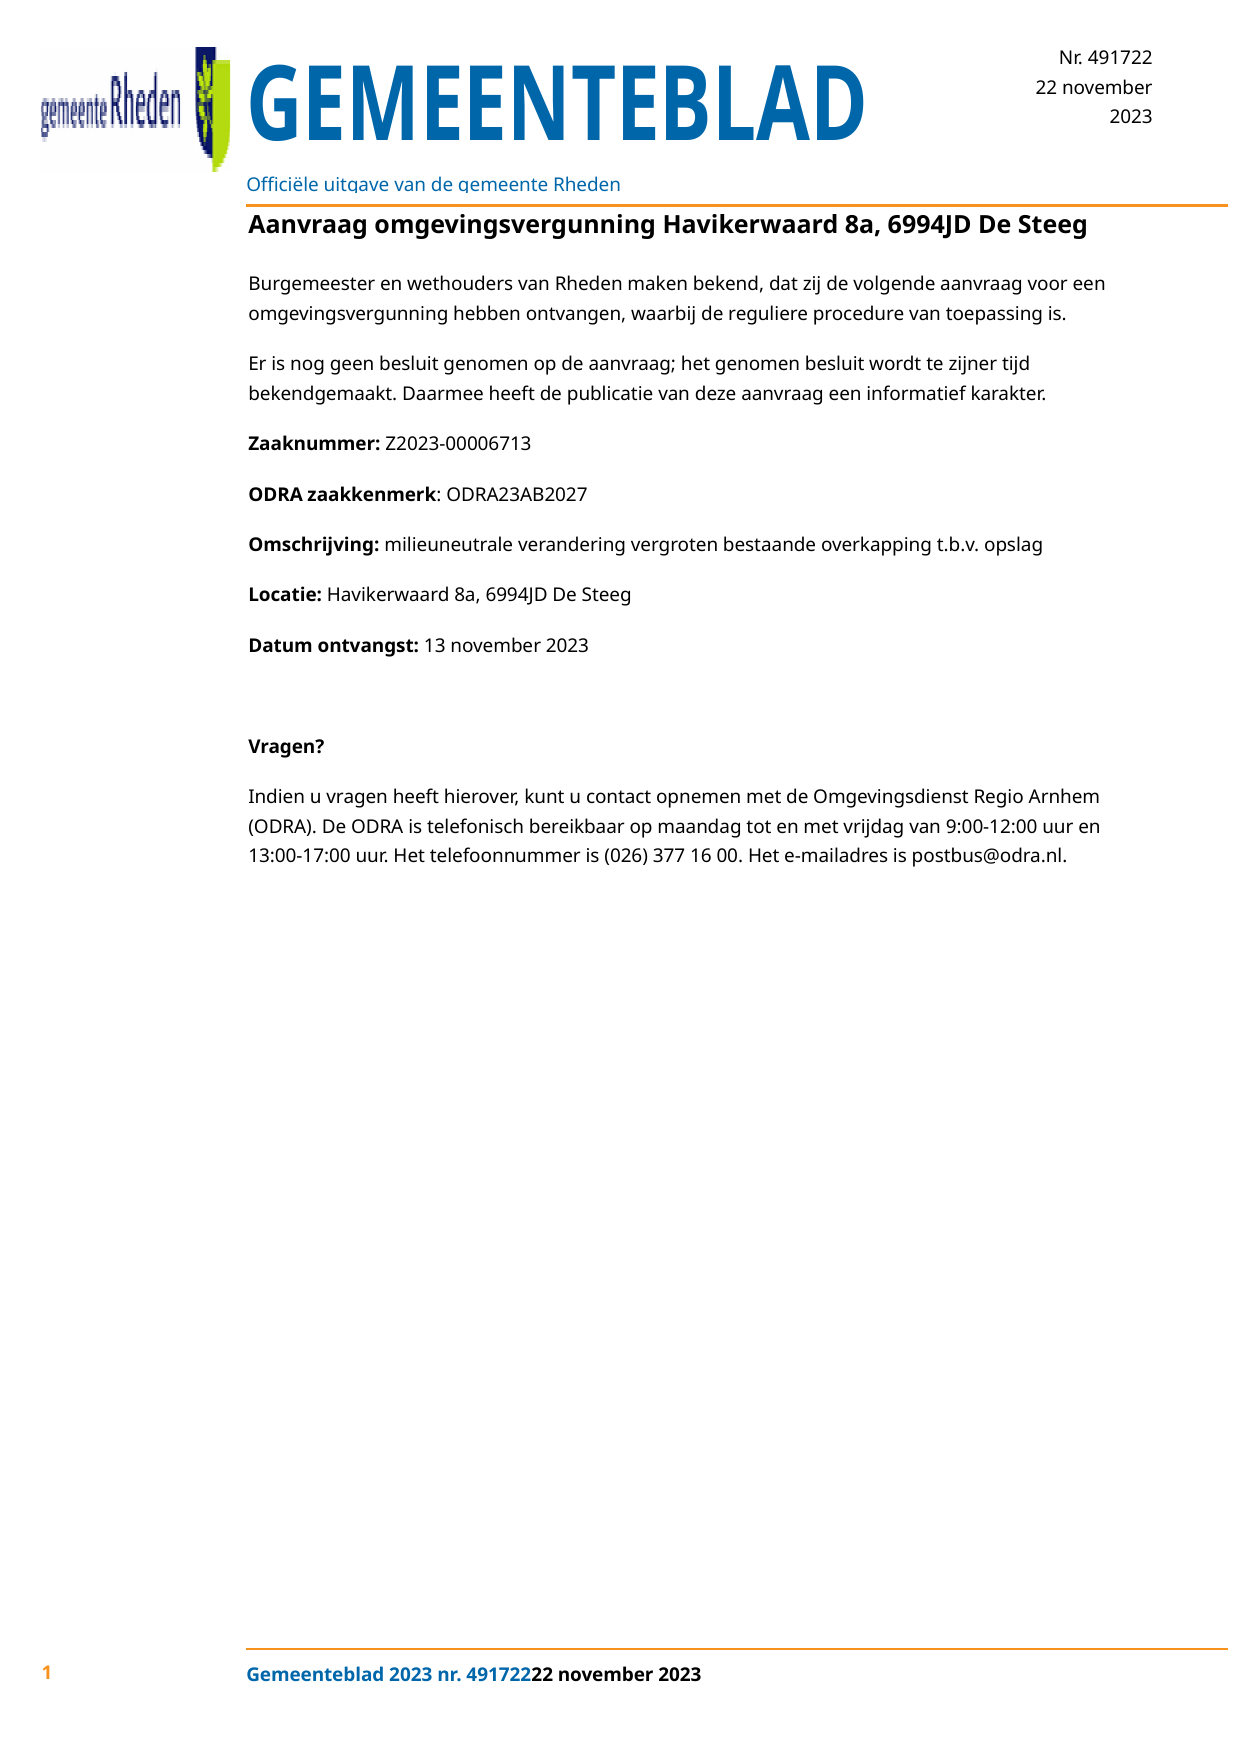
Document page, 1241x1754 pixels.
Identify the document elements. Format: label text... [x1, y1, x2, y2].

text Vragen? [248, 733, 1152, 758]
text Omschrijving: milieuneutrale verandering vergroten bestaande overkapping t.b.v. opslag [248, 531, 1152, 557]
text Datum ontvangst: 13 november 2023 [248, 632, 1152, 658]
text Indien u vragen heeft hierover, kunt u contact opnemen met de Omgevingsdienst Regio Arnhem (ODRA). De ODRA is telefonisch bereikbaar op maandag tot en met vrijdag van 9:00-12:00 uur en 13:00-17:00 uur. Het telefoonnummer is (026) 377 16 00. Het e-mailadres is postbus@odra.nl. [248, 783, 1152, 868]
text ODRA zaakkenmerk: ODRA23AB2027 [248, 481, 1152, 506]
text Zaaknummer: Z2023-00006713 [248, 430, 1152, 456]
text Locatie: Havikerwaard 8a, 6994JD De Steeg [248, 582, 1152, 607]
text Er is nog geen besluit genomen op de aanvraag; het genomen besluit wordt te zijner tijd bekendgemaakt. Daarmee heeft de publicatie van deze aanvraag een informatief karakter. [248, 350, 1152, 406]
text Aanvraag omgevingsvergunning Havikerwaard 8a, 6994JD De Steeg [248, 207, 1152, 241]
text Burgemeester en wethouders van Rheden maken bekend, dat zij de volgende aanvraag voor een omgevingsvergunning hebben ontvangen, waarbij de reguliere procedure van toepassing is. [248, 270, 1152, 326]
picture [41, 47, 231, 172]
